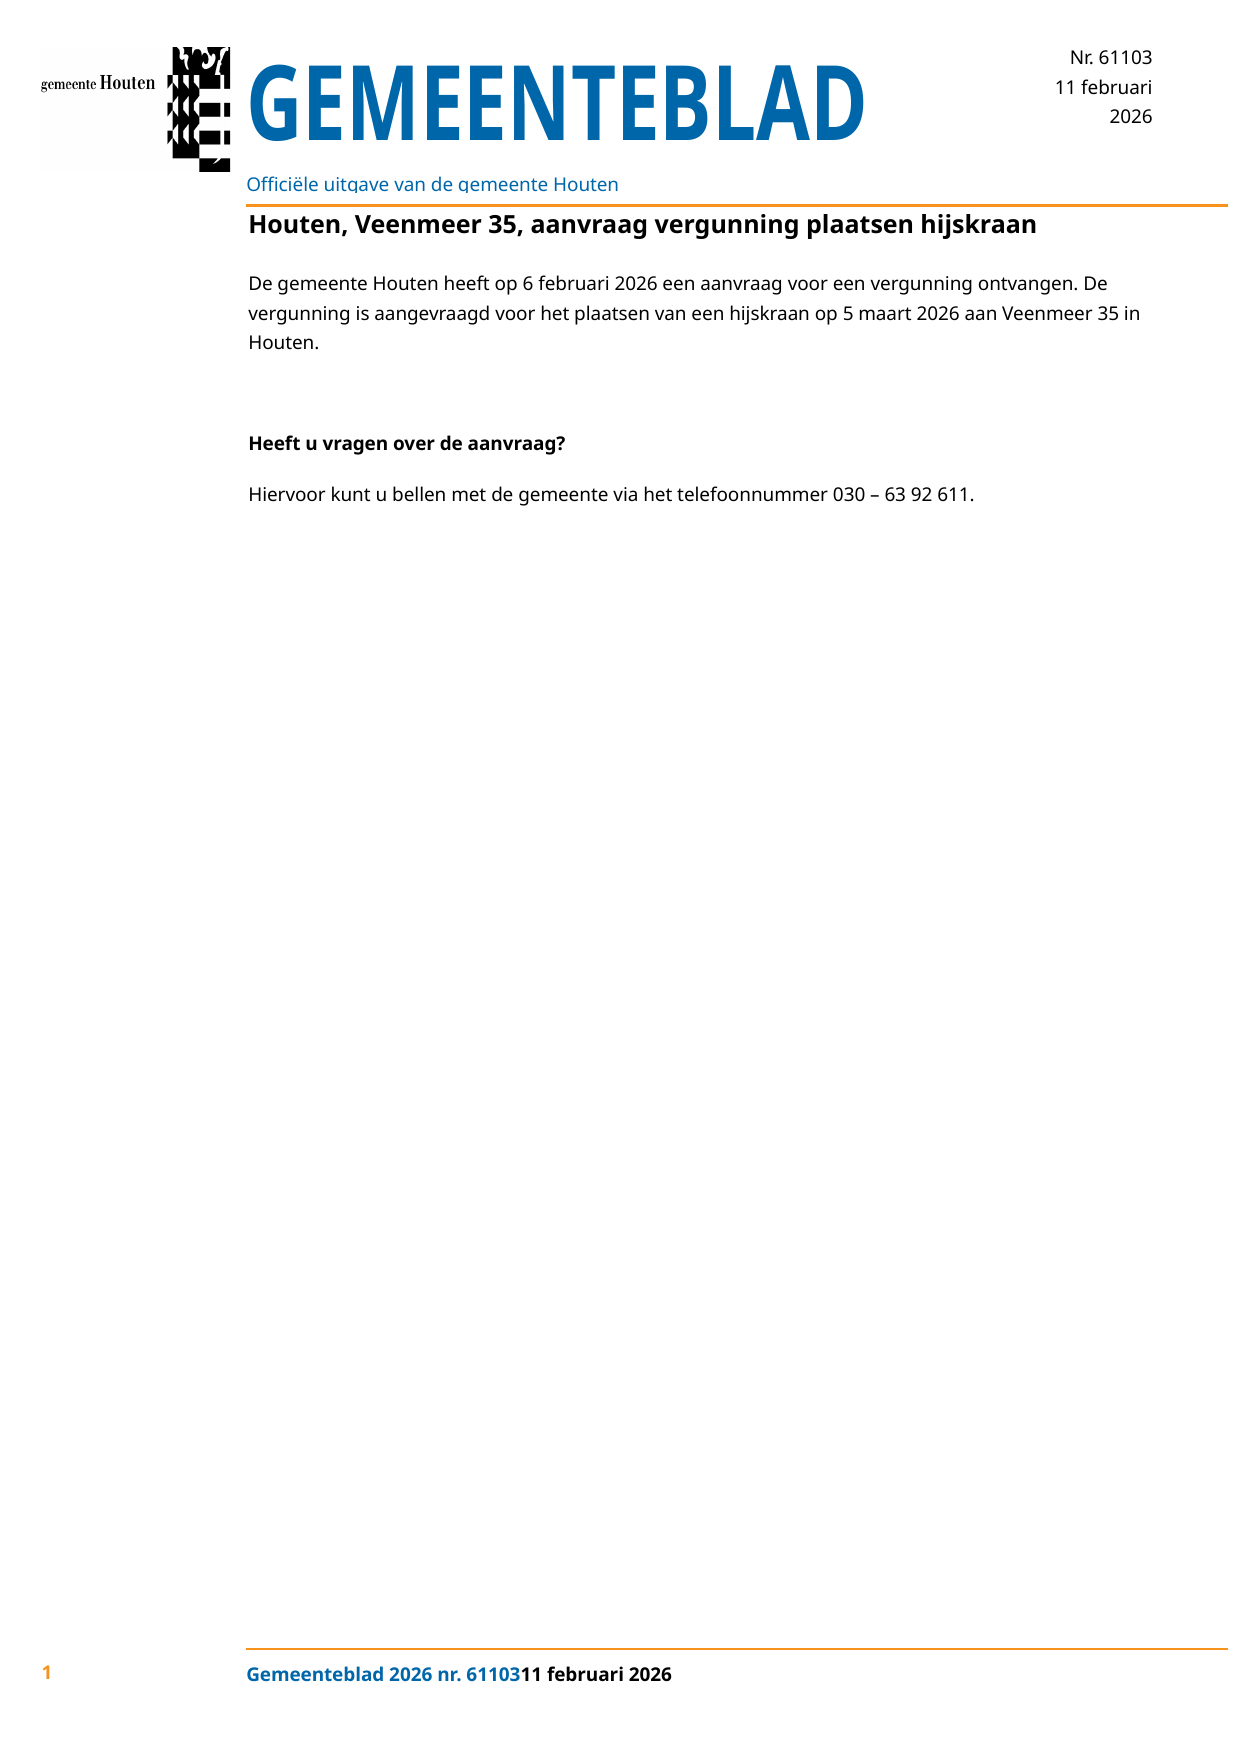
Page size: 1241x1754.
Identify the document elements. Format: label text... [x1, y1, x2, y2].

picture [41, 47, 231, 172]
text Houten, Veenmeer 35, aanvraag vergunning plaatsen hijskraan [248, 207, 1152, 241]
text Heeft u vragen over de aanvraag? [248, 430, 1152, 456]
text De gemeente Houten heeft op 6 februari 2026 een aanvraag voor een vergunning ontvangen. De vergunning is aangevraagd voor het plaatsen van een hijskraan op 5 maart 2026 aan Veenmeer 35 in Houten. [248, 270, 1152, 355]
text Hiervoor kunt u bellen met de gemeente via het telefoonnummer 030 – 63 92 611. [248, 481, 1152, 506]
